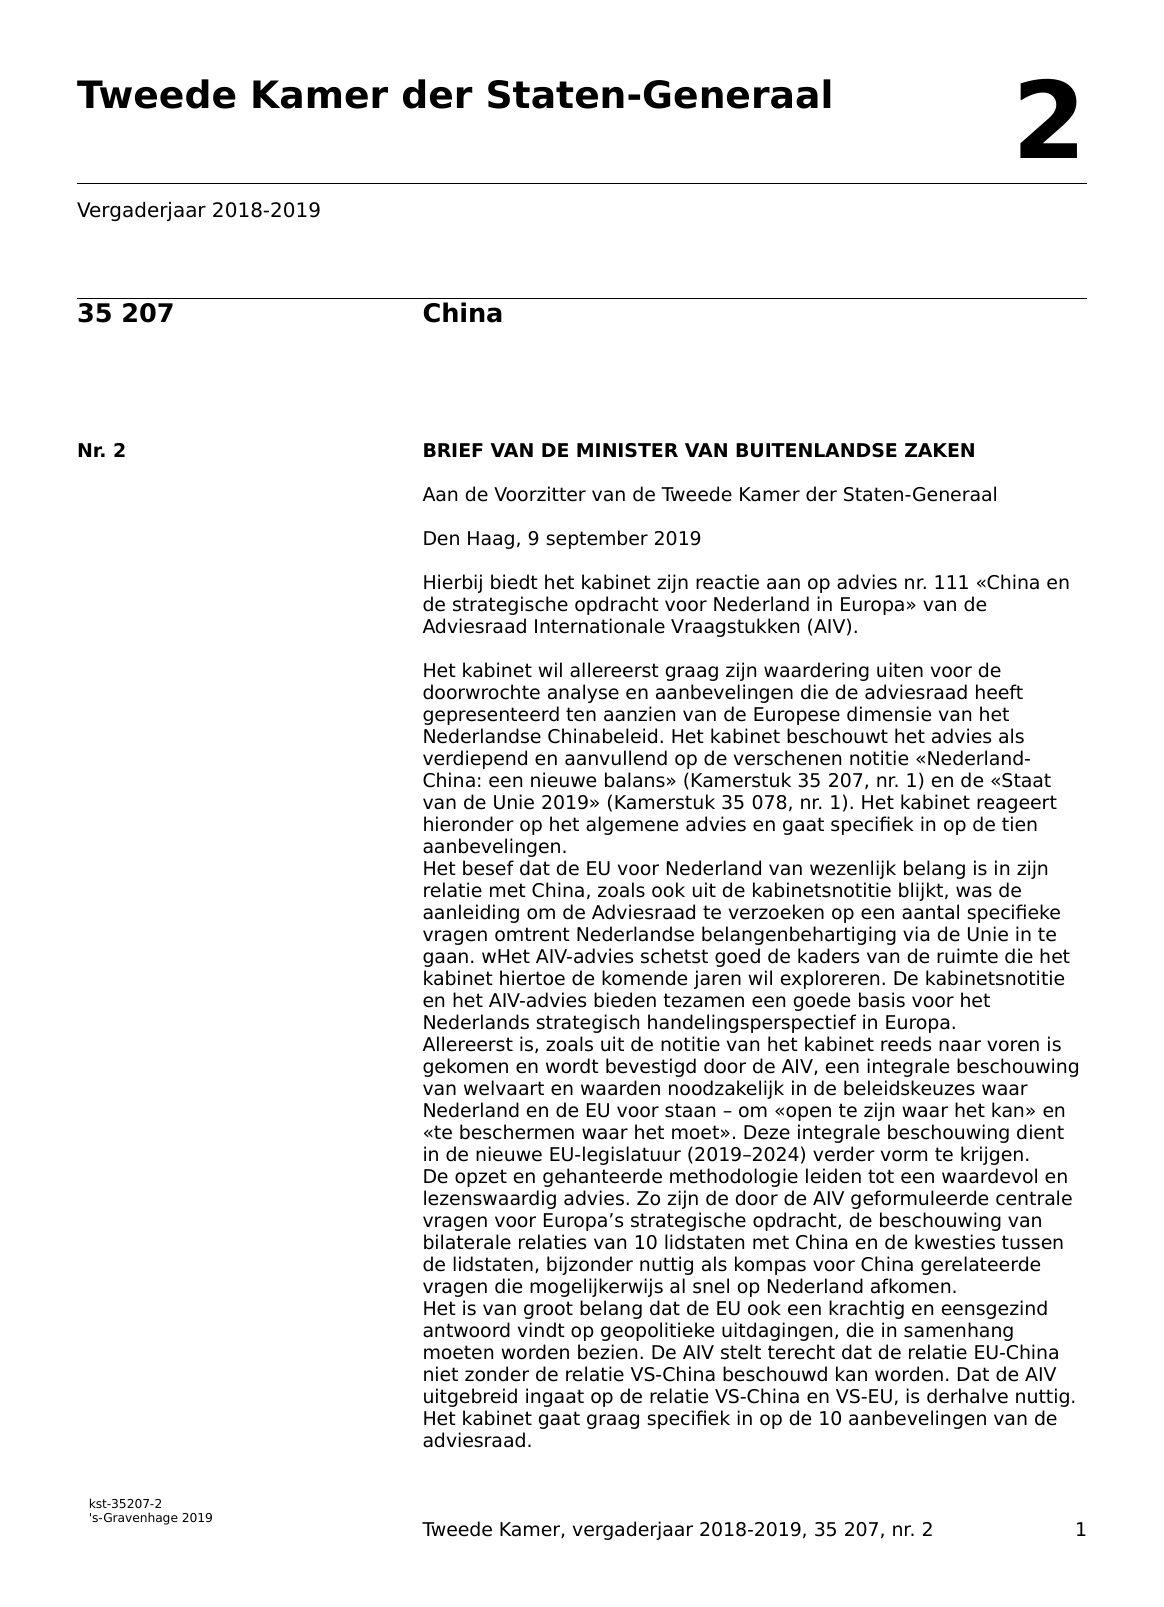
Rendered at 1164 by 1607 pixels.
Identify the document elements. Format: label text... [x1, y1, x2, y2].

table_cell Vergaderjaar 2018-2019 [77, 184, 1087, 298]
text Het kabinet gaat graag specifiek in op de 10 aanbevelingen van de adviesraad. [422, 1408, 1087, 1452]
table_header 2 [886, 59, 1087, 183]
text Allereerst is, zoals uit de notitie van het kabinet reeds naar voren is gekomen en wordt bevestigd door de AIV, een integrale beschouwing van welvaart en waarden noodzakelijk in de beleidskeuzes waar Nederland en de EU voor staan – om «open te zijn waar het kan» en «te beschermen waar het moet». Deze integrale beschouwing dient in de nieuwe EU-legislatuur (2019–2024) verder vorm te krijgen. [422, 1034, 1087, 1166]
text Het is van groot belang dat de EU ook een krachtig en eensgezind antwoord vindt op geopolitieke uitdagingen, die in samenhang moeten worden bezien. De AIV stelt terecht dat de relatie EU-China niet zonder de relatie VS-China beschouwd kan worden. Dat de AIV uitgebreid ingaat op de relatie VS-China en VS-EU, is derhalve nuttig. [422, 1298, 1087, 1408]
subtitle Nr. 2 BRIEF VAN DE MINISTER VAN BUITENLANDSE ZAKEN [77, 440, 1087, 462]
text De opzet en gehanteerde methodologie leiden tot een waardevol en lezenswaardig advies. Zo zijn de door de AIV geformuleerde centrale vragen voor Europa’s strategische opdracht, de beschouwing van bilaterale relaties van 10 lidstaten met China en de kwesties tussen de lidstaten, bijzonder nuttig als kompas voor China gerelateerde vragen die mogelijkerwijs al snel op Nederland afkomen. [422, 1166, 1087, 1298]
text Het kabinet wil allereerst graag zijn waardering uiten voor de doorwrochte analyse en aanbevelingen die de adviesraad heeft gepresenteerd ten aanzien van de Europese dimensie van het Nederlandse Chinabeleid. Het kabinet beschouwt het advies als verdiepend en aanvullend op de verschenen notitie «Nederland-China: een nieuwe balans» (Kamerstuk 35 207, nr. 1) en de «Staat van de Unie 2019» (Kamerstuk 35 078, nr. 1). Het kabinet reageert hieronder op het algemene advies en gaat specifiek in op de tien aanbevelingen. [422, 660, 1087, 858]
text Den Haag, 9 september 2019 [422, 528, 1087, 550]
text Hierbij biedt het kabinet zijn reactie aan op advies nr. 111 «China en de strategische opdracht voor Nederland in Europa» van de Adviesraad Internationale Vraagstukken (AIV). [422, 572, 1087, 638]
text kst-35207-2 [88, 1497, 323, 1511]
subtitle 35 207 China [77, 299, 1087, 329]
text Aan de Voorzitter van de Tweede Kamer der Staten-Generaal [422, 484, 1087, 506]
text 's-Gravenhage 2019 [88, 1511, 323, 1525]
text Het besef dat de EU voor Nederland van wezenlijk belang is in zijn relatie met China, zoals ook uit de kabinetsnotitie blijkt, was de aanleiding om de Adviesraad te verzoeken op een aantal specifieke vragen omtrent Nederlandse belangenbehartiging via de Unie in te gaan. wHet AIV-advies schetst goed de kaders van de ruimte die het kabinet hiertoe de komende jaren wil exploreren. De kabinetsnotitie en het AIV-advies bieden tezamen een goede basis voor het Nederlands strategisch handelingsperspectief in Europa. [422, 858, 1087, 1034]
table_header Tweede Kamer der Staten-Generaal [77, 59, 886, 183]
